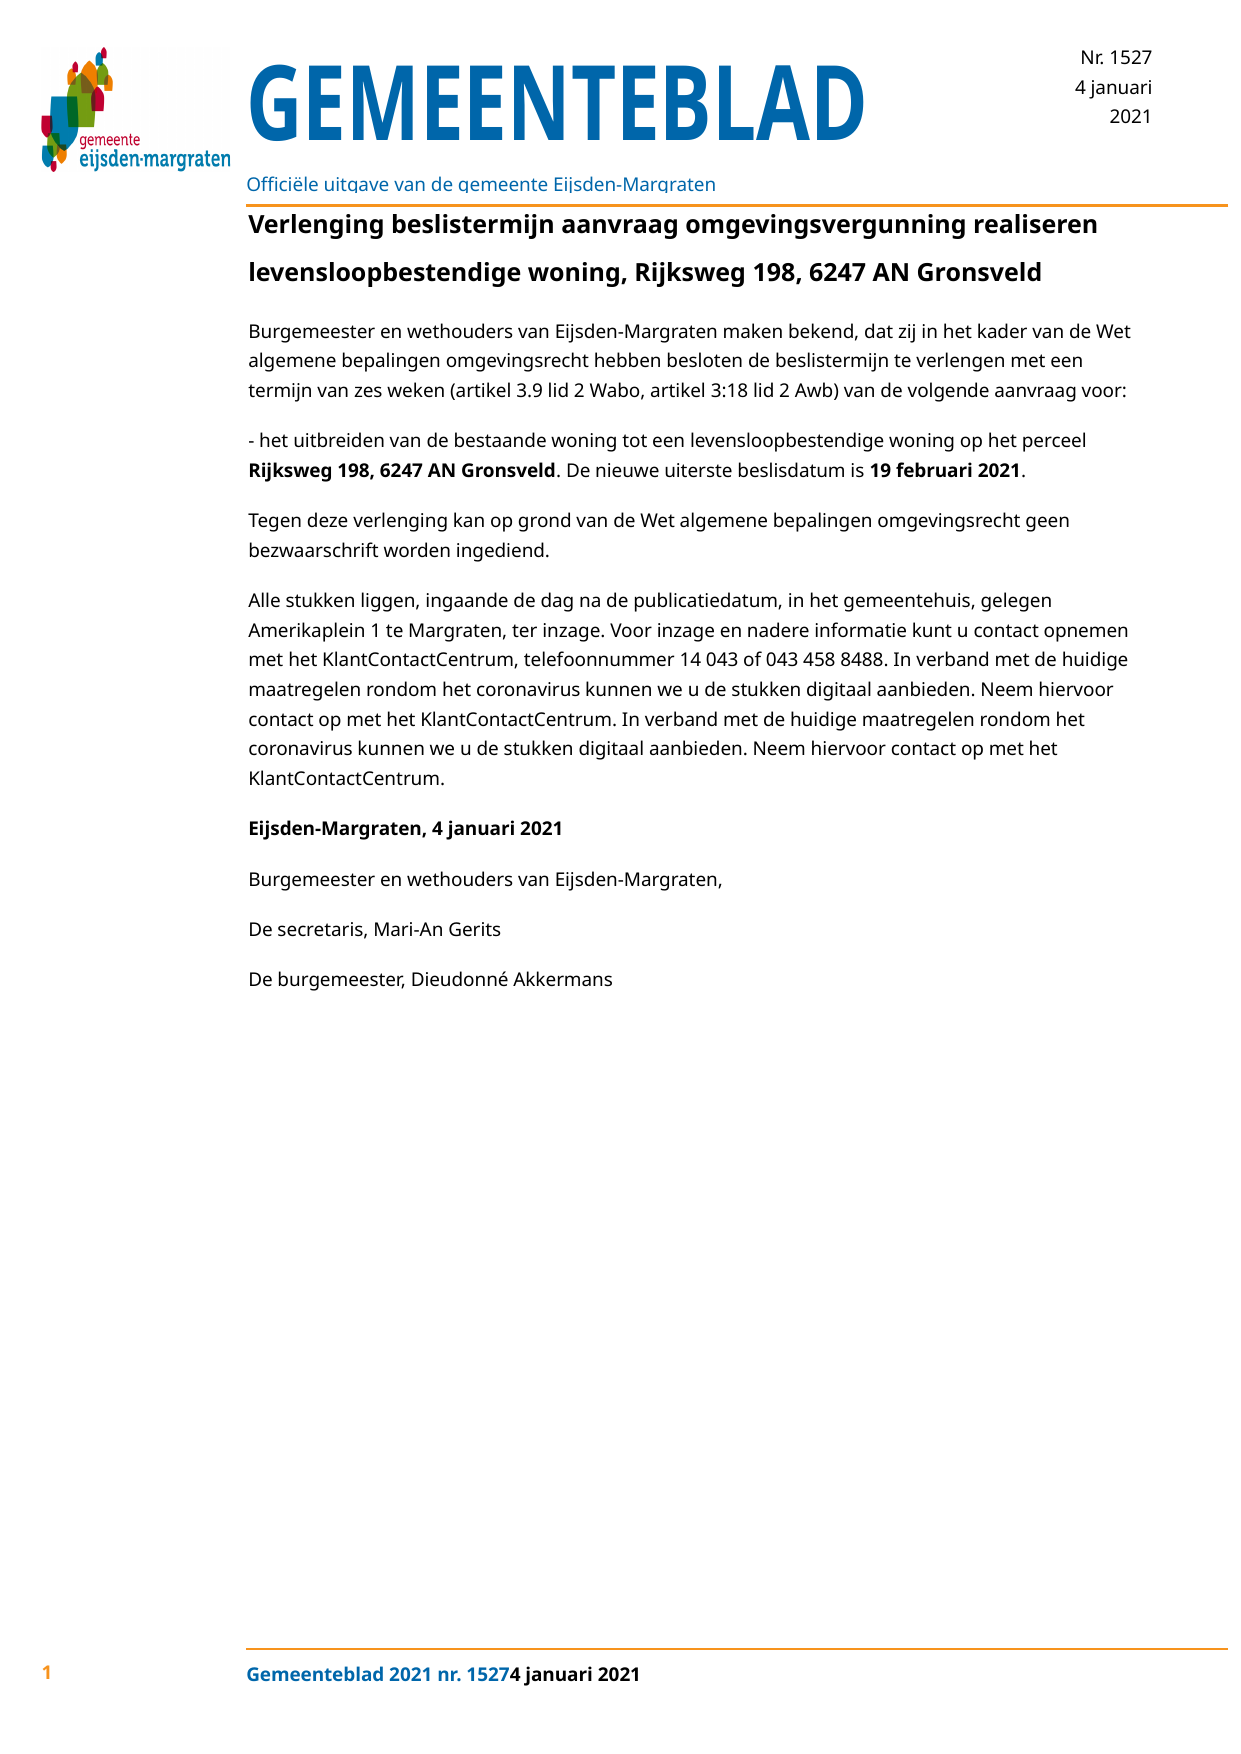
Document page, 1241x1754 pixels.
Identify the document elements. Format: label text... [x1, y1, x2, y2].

text De secretaris, Mari-An Gerits [248, 916, 1152, 942]
text Eijsden-Margraten, 4 januari 2021 [248, 815, 1152, 841]
text Tegen deze verlenging kan op grond van de Wet algemene bepalingen omgevingsrecht geen bezwaarschrift worden ingediend. [248, 507, 1152, 563]
text Verlenging beslistermijn aanvraag omgevingsvergunning realiseren levensloopbestendige woning, Rijksweg 198, 6247 AN Gronsveld [248, 207, 1152, 288]
text - het uitbreiden van de bestaande woning tot een levensloopbestendige woning op het perceel Rijksweg 198, 6247 AN Gronsveld. De nieuwe uiterste beslisdatum is 19 februari 2021. [248, 427, 1152, 483]
text Burgemeester en wethouders van Eijsden-Margraten maken bekend, dat zij in het kader van de Wet algemene bepalingen omgevingsrecht hebben besloten de beslistermijn te verlengen met een termijn van zes weken (artikel 3.9 lid 2 Wabo, artikel 3:18 lid 2 Awb) van de volgende aanvraag voor: [248, 318, 1152, 403]
picture [41, 47, 231, 172]
text Alle stukken liggen, ingaande de dag na de publicatiedatum, in het gemeentehuis, gelegen Amerikaplein 1 te Margraten, ter inzage. Voor inzage en nadere informatie kunt u contact opnemen met het KlantContactCentrum, telefoonnummer 14 043 of 043 458 8488. In verband met de huidige maatregelen rondom het coronavirus kunnen we u de stukken digitaal aanbieden. Neem hiervoor contact op met het KlantContactCentrum. In verband met de huidige maatregelen rondom het coronavirus kunnen we u de stukken digitaal aanbieden. Neem hiervoor contact op met het KlantContactCentrum. [248, 587, 1152, 791]
text De burgemeester, Dieudonné Akkermans [248, 967, 1152, 992]
text Burgemeester en wethouders van Eijsden-Margraten, [248, 866, 1152, 892]
